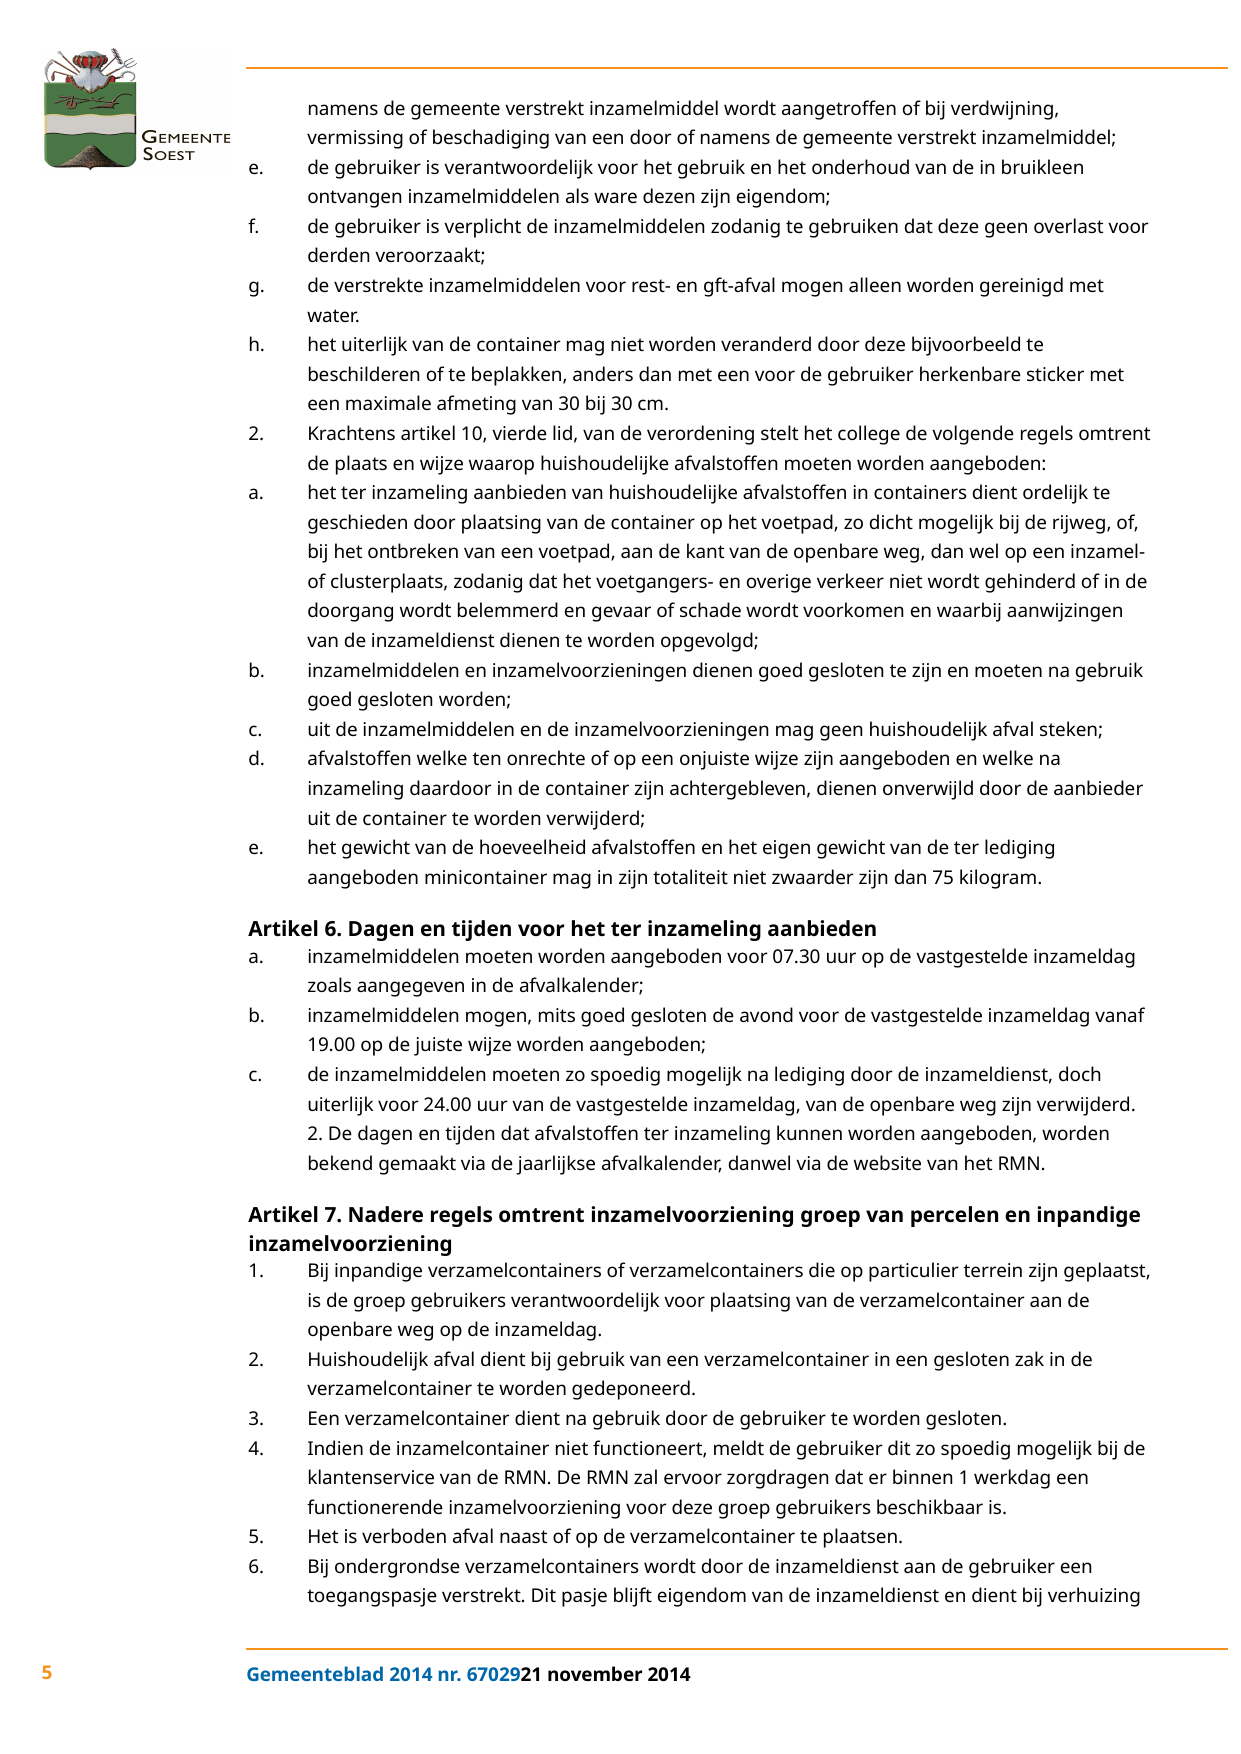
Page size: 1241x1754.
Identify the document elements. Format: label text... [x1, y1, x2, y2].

list Huishoudelijk afval dient bij gebruik van een verzamelcontainer in een gesloten zak in de verzamelcontainer te worden gedeponeerd. [248, 1346, 1152, 1401]
list het gewicht van de hoeveelheid afvalstoffen en het eigen gewicht van de ter lediging aangeboden minicontainer mag in zijn totaliteit niet zwaarder zijn dan 75 kilogram. [248, 834, 1152, 890]
list 2. De dagen en tijden dat afvalstoffen ter inzameling kunnen worden aangeboden, worden bekend gemaakt via de jaarlijkse afvalkalender, danwel via de website van het RMN. [248, 1120, 1152, 1176]
list Het is verboden afval naast of op de verzamelcontainer te plaatsen. [248, 1523, 1152, 1549]
list namens de gemeente verstrekt inzamelmiddel wordt aangetroffen of bij verdwijning, vermissing of beschadiging van een door of namens de gemeente verstrekt inzamelmiddel; [248, 95, 1152, 150]
list afvalstoffen welke ten onrechte of op een onjuiste wijze zijn aangeboden en welke na inzameling daardoor in de container zijn achtergebleven, dienen onverwijld door de aanbieder uit de container te worden verwijderd; [248, 746, 1152, 831]
list de inzamelmiddelen moeten zo spoedig mogelijk na lediging door de inzameldienst, doch uiterlijk voor 24.00 uur van de vastgestelde inzameldag, van de openbare weg zijn verwijderd. [248, 1061, 1152, 1116]
list inzamelmiddelen mogen, mits goed gesloten de avond voor de vastgestelde inzameldag vanaf 19.00 op de juiste wijze worden aangeboden; [248, 1002, 1152, 1057]
text Artikel 6. Dagen en tijden voor het ter inzameling aanbieden [248, 914, 1152, 943]
list Krachtens artikel 10, vierde lid, van de verordening stelt het college de volgende regels omtrent de plaats en wijze waarop huishoudelijke afvalstoffen moeten worden aangeboden: [248, 420, 1152, 476]
list inzamelmiddelen moeten worden aangeboden voor 07.30 uur op de vastgestelde inzameldag zoals aangegeven in de afvalkalender; [248, 943, 1152, 998]
list inzamelmiddelen en inzamelvoorzieningen dienen goed gesloten te zijn en moeten na gebruik goed gesloten worden; [248, 657, 1152, 712]
list Bij ondergrondse verzamelcontainers wordt door de inzameldienst aan de gebruiker een toegangspasje verstrekt. Dit pasje blijft eigendom van de inzameldienst en dient bij verhuizing [248, 1553, 1152, 1608]
list uit de inzamelmiddelen en de inzamelvoorzieningen mag geen huishoudelijk afval steken; [248, 716, 1152, 742]
list de gebruiker is verplicht de inzamelmiddelen zodanig te gebruiken dat deze geen overlast voor derden veroorzaakt; [248, 213, 1152, 268]
list Indien de inzamelcontainer niet functioneert, meldt de gebruiker dit zo spoedig mogelijk bij de klantenservice van de RMN. De RMN zal ervoor zorgdragen dat er binnen 1 werkdag een functionerende inzamelvoorziening voor deze groep gebruikers beschikbaar is. [248, 1435, 1152, 1519]
list Bij inpandige verzamelcontainers of verzamelcontainers die op particulier terrein zijn geplaatst, is de groep gebruikers verantwoordelijk voor plaatsing van de verzamelcontainer aan de openbare weg op de inzameldag. [248, 1257, 1152, 1342]
list Een verzamelcontainer dient na gebruik door de gebruiker te worden gesloten. [248, 1405, 1152, 1431]
list de gebruiker is verantwoordelijk voor het gebruik en het onderhoud van de in bruikleen ontvangen inzamelmiddelen als ware dezen zijn eigendom; [248, 154, 1152, 209]
list het ter inzameling aanbieden van huishoudelijke afvalstoffen in containers dient ordelijk te geschieden door plaatsing van de container op het voetpad, zo dicht mogelijk bij de rijweg, of, bij het ontbreken van een voetpad, aan de kant van de openbare weg, dan wel op een inzamel- of clusterplaats, zodanig dat het voetgangers- en overige verkeer niet wordt gehinderd of in de doorgang wordt belemmerd en gevaar of schade wordt voorkomen en waarbij aanwijzingen van de inzameldienst dienen te worden opgevolgd; [248, 479, 1152, 653]
picture [41, 47, 231, 172]
list de verstrekte inzamelmiddelen voor rest- en gft-afval mogen alleen worden gereinigd met water. [248, 272, 1152, 328]
list het uiterlijk van de container mag niet worden veranderd door deze bijvoorbeeld te beschilderen of te beplakken, anders dan met een voor de gebruiker herkenbare sticker met een maximale afmeting van 30 bij 30 cm. [248, 331, 1152, 416]
text Artikel 7. Nadere regels omtrent inzamelvoorziening groep van percelen en inpandige inzamelvoorziening [248, 1200, 1152, 1257]
